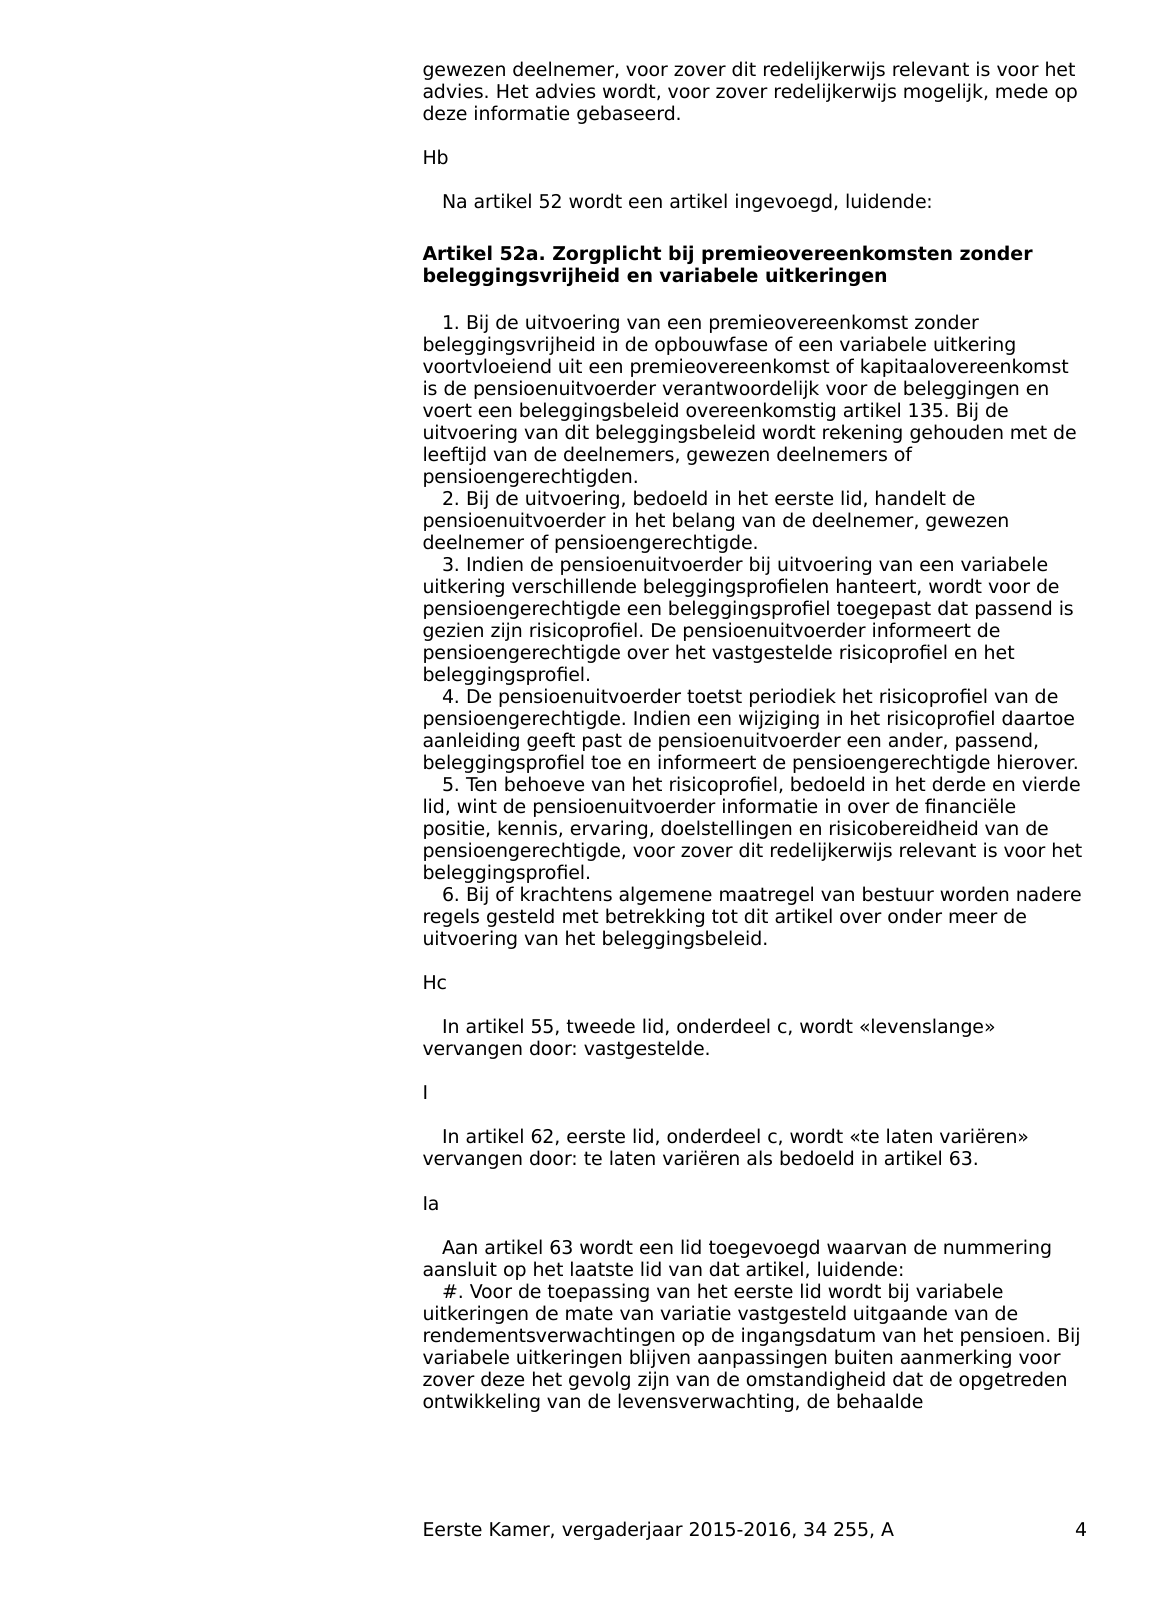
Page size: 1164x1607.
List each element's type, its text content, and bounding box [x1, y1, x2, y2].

text Ia [422, 1192, 1087, 1214]
text Hb [422, 147, 1087, 169]
text 5. Ten behoeve van het risicoprofiel, bedoeld in het derde en vierde lid, wint de pensioenuitvoerder informatie in over de financiële positie, kennis, ervaring, doelstellingen en risicobereidheid van de pensioengerechtigde, voor zover dit redelijkerwijs relevant is voor het beleggingsprofiel. [422, 774, 1087, 884]
text 4. De pensioenuitvoerder toetst periodiek het risicoprofiel van de pensioengerechtigde. Indien een wijziging in het risicoprofiel daartoe aanleiding geeft past de pensioenuitvoerder een ander, passend, beleggingsprofiel toe en informeert de pensioengerechtigde hierover. [422, 686, 1087, 774]
text 3. Indien de pensioenuitvoerder bij uitvoering van een variabele uitkering verschillende beleggingsprofielen hanteert, wordt voor de pensioengerechtigde een beleggingsprofiel toegepast dat passend is gezien zijn risicoprofiel. De pensioenuitvoerder informeert de pensioengerechtigde over het vastgestelde risicoprofiel en het beleggingsprofiel. [422, 554, 1087, 686]
text Aan artikel 63 wordt een lid toegevoegd waarvan de nummering aansluit op het laatste lid van dat artikel, luidende: [422, 1237, 1087, 1281]
text 1. Bij de uitvoering van een premieovereenkomst zonder beleggingsvrijheid in de opbouwfase of een variabele uitkering voortvloeiend uit een premieovereenkomst of kapitaalovereenkomst is de pensioenuitvoerder verantwoordelijk voor de beleggingen en voert een beleggingsbeleid overeenkomstig artikel 135. Bij de uitvoering van dit beleggingsbeleid wordt rekening gehouden met de leeftijd van de deelnemers, gewezen deelnemers of pensioengerechtigden. [422, 312, 1087, 488]
text gewezen deelnemer, voor zover dit redelijkerwijs relevant is voor het advies. Het advies wordt, voor zover redelijkerwijs mogelijk, mede op deze informatie gebaseerd. [422, 59, 1087, 125]
text Hc [422, 972, 1087, 994]
text I [422, 1082, 1087, 1104]
text Na artikel 52 wordt een artikel ingevoegd, luidende: [422, 191, 1087, 213]
text In artikel 62, eerste lid, onderdeel c, wordt «te laten variëren» vervangen door: te laten variëren als bedoeld in artikel 63. [422, 1126, 1087, 1170]
text 6. Bij of krachtens algemene maatregel van bestuur worden nadere regels gesteld met betrekking tot dit artikel over onder meer de uitvoering van het beleggingsbeleid. [422, 884, 1087, 950]
text 2. Bij de uitvoering, bedoeld in het eerste lid, handelt de pensioenuitvoerder in het belang van de deelnemer, gewezen deelnemer of pensioengerechtigde. [422, 488, 1087, 554]
text #. Voor de toepassing van het eerste lid wordt bij variabele uitkeringen de mate van variatie vastgesteld uitgaande van de rendementsverwachtingen op de ingangsdatum van het pensioen. Bij variabele uitkeringen blijven aanpassingen buiten aanmerking voor zover deze het gevolg zijn van de omstandigheid dat de opgetreden ontwikkeling van de levensverwachting, de behaalde [422, 1281, 1087, 1412]
text In artikel 55, tweede lid, onderdeel c, wordt «levenslange» vervangen door: vastgestelde. [422, 1016, 1087, 1060]
subtitle Artikel 52a. Zorgplicht bij premieovereenkomsten zonder beleggingsvrijheid en variabele uitkeringen [422, 243, 1087, 287]
